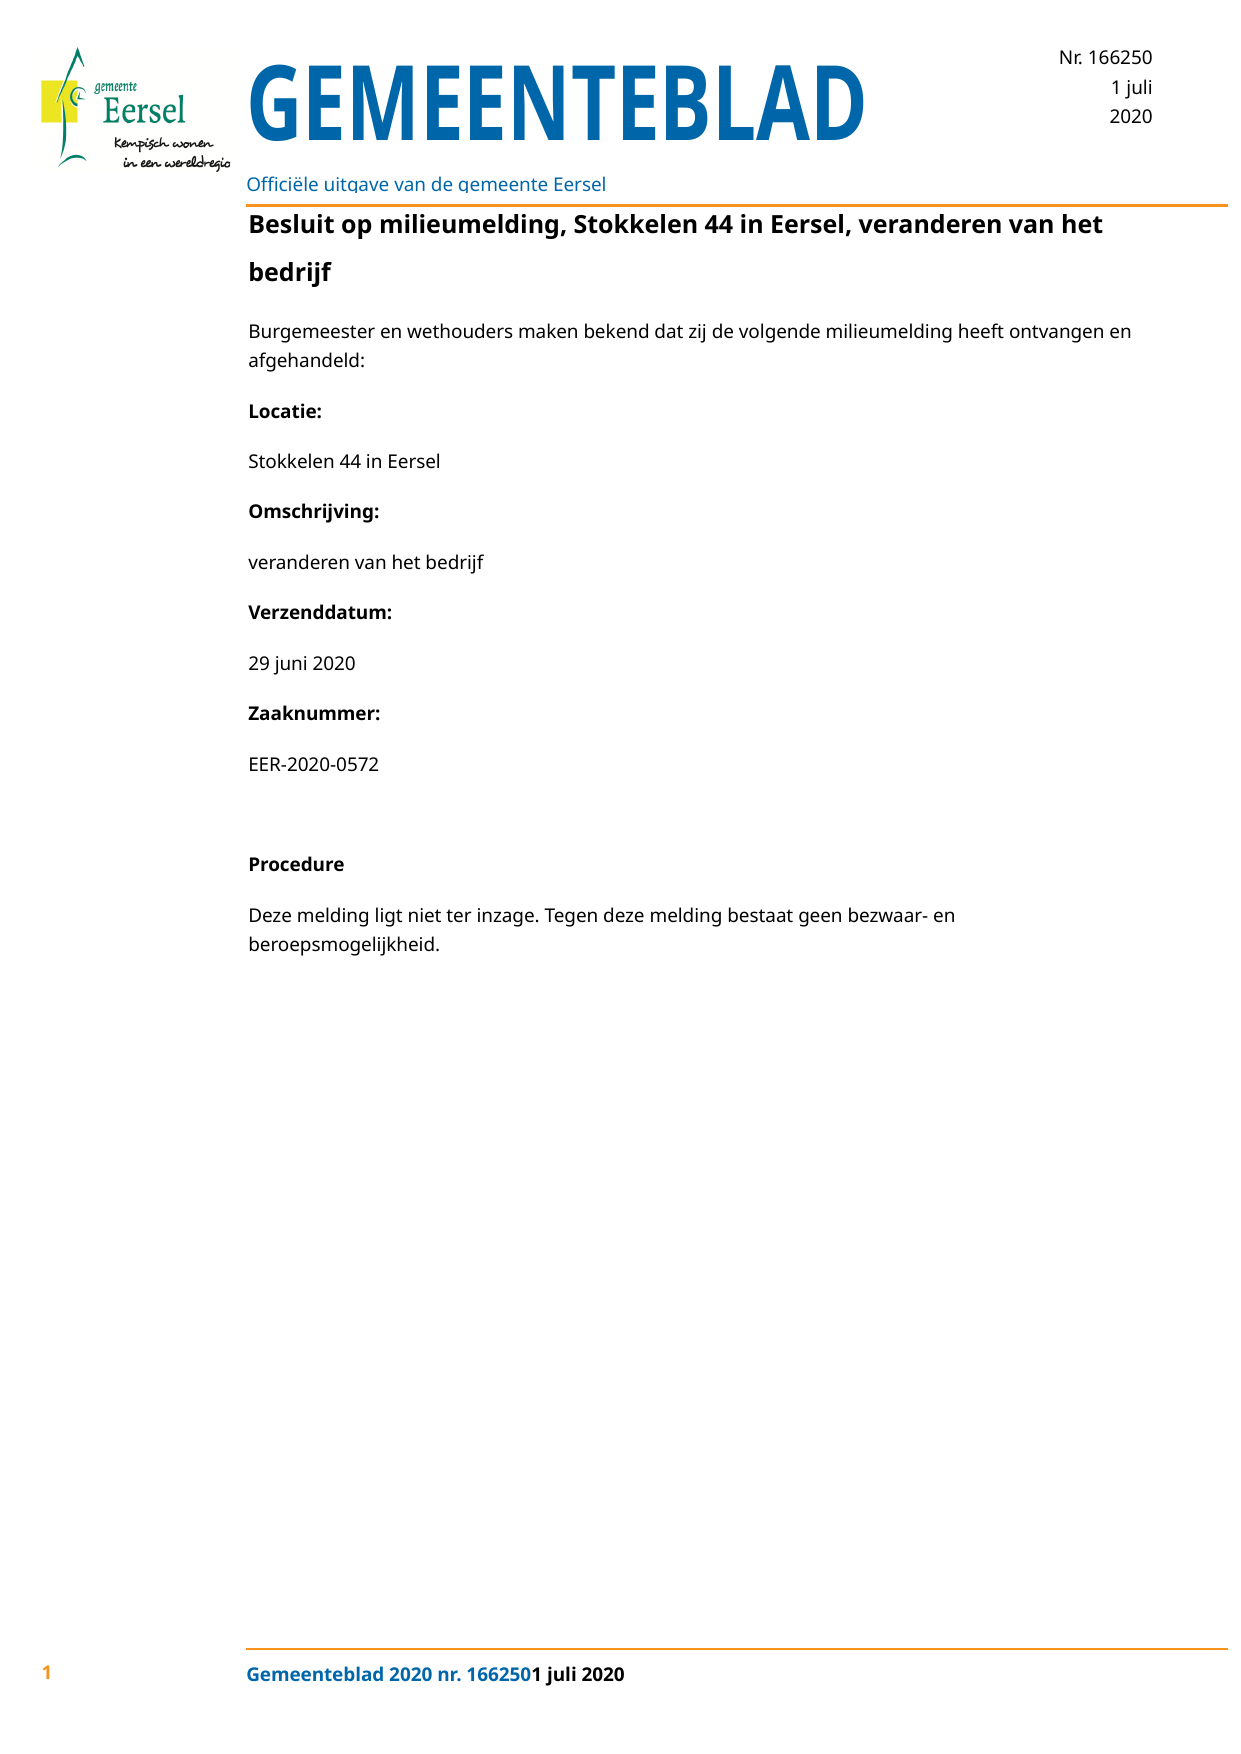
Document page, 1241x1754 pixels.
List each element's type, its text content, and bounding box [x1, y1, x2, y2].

text Stokkelen 44 in Eersel [248, 448, 1152, 474]
text Procedure [248, 852, 1152, 877]
text Verzenddatum: [248, 599, 1152, 625]
picture [41, 47, 231, 172]
text Locatie: [248, 398, 1152, 424]
text Burgemeester en wethouders maken bekend dat zij de volgende milieumelding heeft ontvangen en afgehandeld: [248, 318, 1152, 373]
text EER-2020-0572 [248, 751, 1152, 777]
text Besluit op milieumelding, Stokkelen 44 in Eersel, veranderen van het bedrijf [248, 207, 1152, 288]
text Zaaknummer: [248, 700, 1152, 726]
text Omschrijving: [248, 499, 1152, 524]
text 29 juni 2020 [248, 650, 1152, 676]
text Deze melding ligt niet ter inzage. Tegen deze melding bestaat geen bezwaar- en beroepsmogelijkheid. [248, 902, 1152, 957]
text veranderen van het bedrijf [248, 549, 1152, 575]
